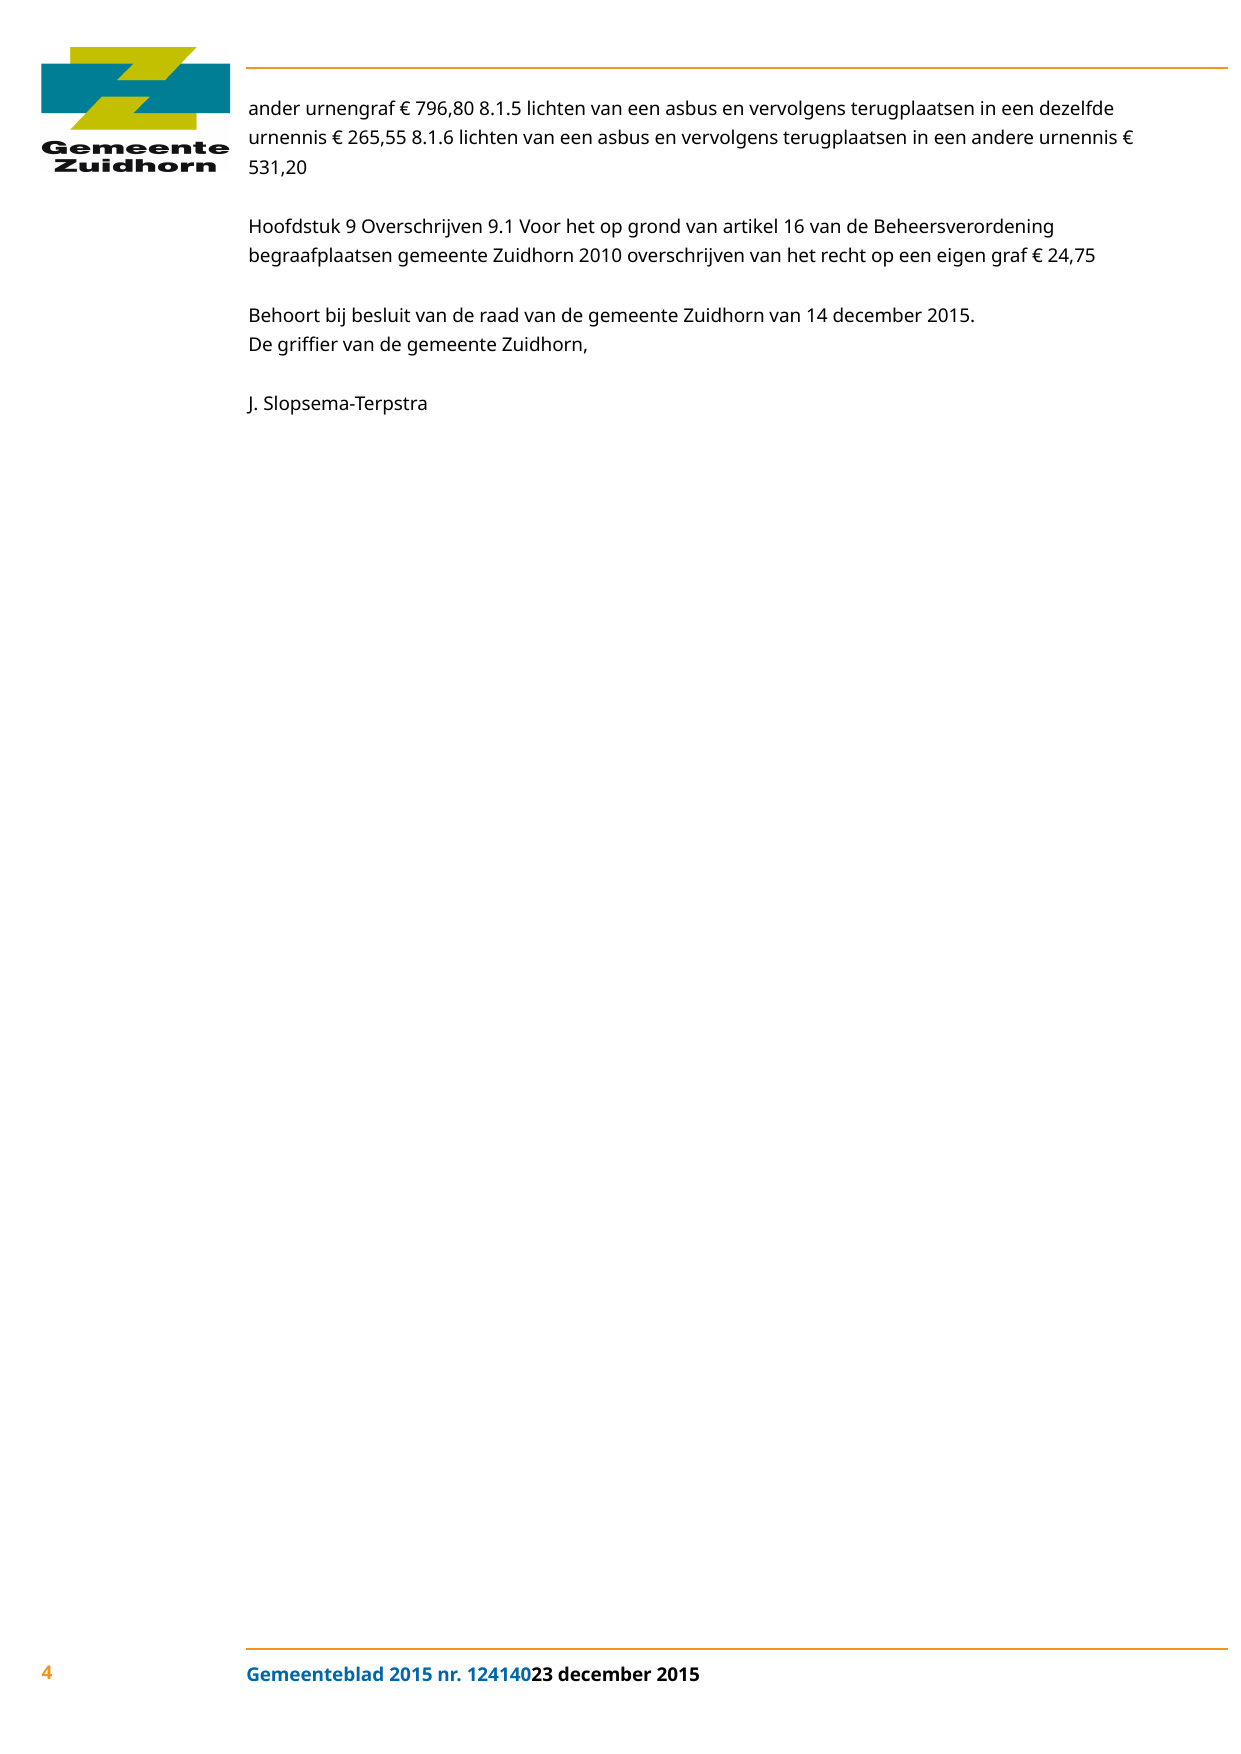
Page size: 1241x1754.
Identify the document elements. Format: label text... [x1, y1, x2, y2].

picture [41, 47, 231, 172]
text Hoofdstuk 9 Overschrijven 9.1 Voor het op grond van artikel 16 van de Beheersverordening begraafplaatsen gemeente Zuidhorn 2010 overschrijven van het recht op een eigen graf € 24,75 [248, 213, 1152, 268]
text ander urnengraf € 796,80 8.1.5 lichten van een asbus en vervolgens terugplaatsen in een dezelfde urnennis € 265,55 8.1.6 lichten van een asbus en vervolgens terugplaatsen in een andere urnennis € 531,20 [248, 95, 1152, 180]
text Behoort bij besluit van de raad van de gemeente Zuidhorn van 14 december 2015. [248, 302, 1152, 328]
text J. Slopsema-Terpstra [248, 391, 1152, 416]
text De griffier van de gemeente Zuidhorn, [248, 331, 1152, 357]
